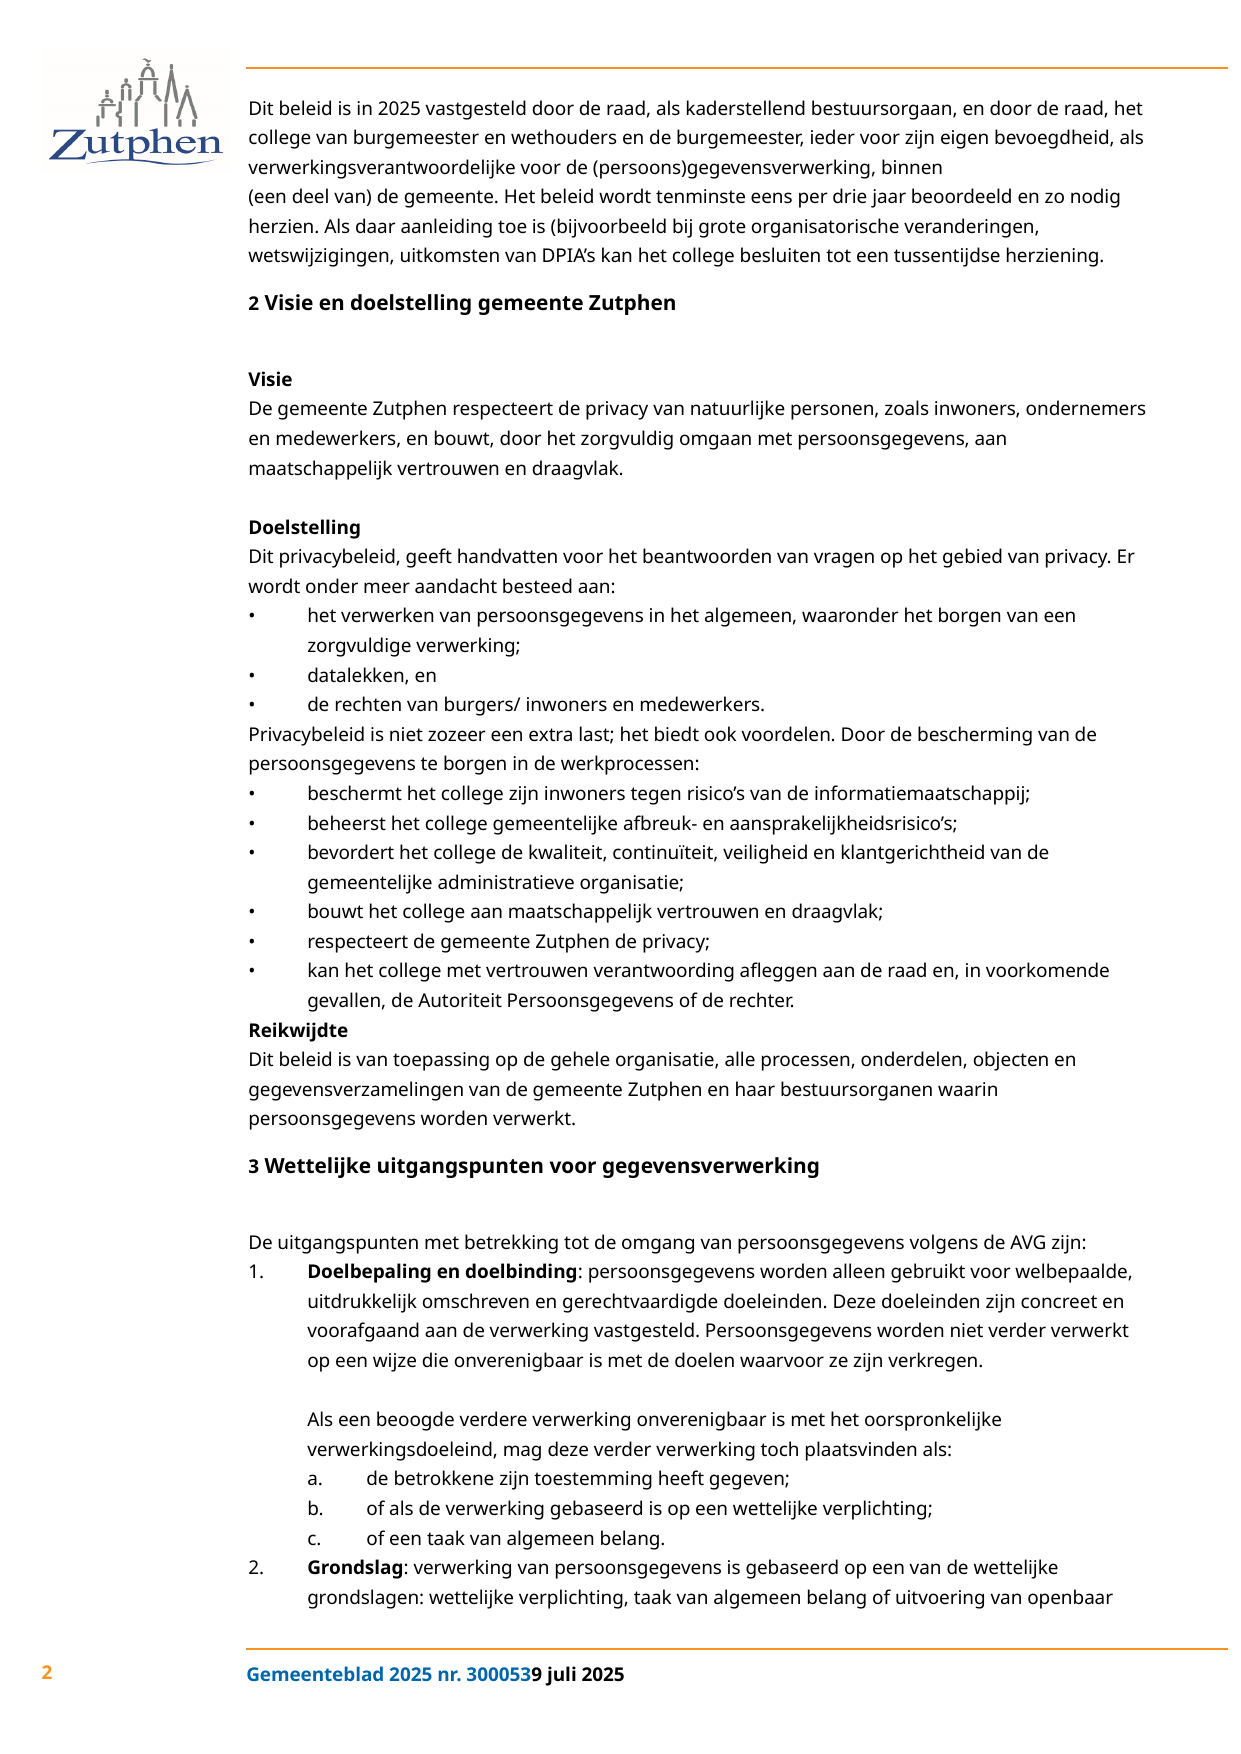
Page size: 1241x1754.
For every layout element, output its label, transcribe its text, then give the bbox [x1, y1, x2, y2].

text Doelstelling [248, 514, 1152, 540]
text Visie [248, 366, 1152, 392]
text Dit beleid is in 2025 vastgesteld door de raad, als kaderstellend bestuursorgaan, en door de raad, het college van burgemeester en wethouders en de burgemeester, ieder voor zijn eigen bevoegdheid, als verwerkingsverantwoordelijke voor de (persoons)gegevensverwerking, binnen [248, 95, 1152, 180]
text Privacybeleid is niet zozeer een extra last; het biedt ook voordelen. Door de bescherming van de persoonsgegevens te borgen in de werkprocessen: [248, 721, 1152, 776]
list beheerst het college gemeentelijke afbreuk- en aansprakelijkheidsrisico’s; [248, 810, 1152, 836]
list kan het college met vertrouwen verantwoording afleggen aan de raad en, in voorkomende gevallen, de Autoriteit Persoonsgegevens of de rechter. [248, 958, 1152, 1013]
list of als de verwerking gebaseerd is op een wettelijke verplichting; [307, 1495, 1152, 1521]
list beschermt het college zijn inwoners tegen risico’s van de informatiemaatschappij; [248, 780, 1152, 806]
list respecteert de gemeente Zutphen de privacy; [248, 928, 1152, 954]
text Dit privacybeleid, geeft handvatten voor het beantwoorden van vragen op het gebied van privacy. Er wordt onder meer aandacht besteed aan: [248, 543, 1152, 599]
list Doelbepaling en doelbinding: persoonsgegevens worden alleen gebruikt voor welbepaalde, uitdrukkelijk omschreven en gerechtvaardigde doeleinden. Deze doeleinden zijn concreet en voorafgaand aan de verwerking vastgesteld. Persoonsgegevens worden niet verder verwerkt op een wijze die onverenigbaar is met de doelen waarvoor ze zijn verkregen. [248, 1258, 1152, 1373]
list het verwerken van persoonsgegevens in het algemeen, waaronder het borgen van een zorgvuldige verwerking; [248, 603, 1152, 658]
text De gemeente Zutphen respecteert de privacy van natuurlijke personen, zoals inwoners, ondernemers en medewerkers, en bouwt, door het zorgvuldig omgaan met persoonsgegevens, aan maatschappelijk vertrouwen en draagvlak. [248, 396, 1152, 481]
list bouwt het college aan maatschappelijk vertrouwen en draagvlak; [248, 898, 1152, 924]
text (een deel van) de gemeente. Het beleid wordt tenminste eens per drie jaar beoordeeld en zo nodig herzien. Als daar aanleiding toe is (bijvoorbeeld bij grote organisatorische veranderingen, wetswijzigingen, uitkomsten van DPIA’s kan het college besluiten tot een tussentijdse herziening. [248, 183, 1152, 268]
list bevordert het college de kwaliteit, continuïteit, veiligheid en klantgerichtheid van de gemeentelijke administratieve organisatie; [248, 839, 1152, 895]
picture [41, 47, 231, 172]
text Reikwijdte [248, 1017, 1152, 1043]
text De uitgangspunten met betrekking tot de omgang van persoonsgegevens volgens de AVG zijn: [248, 1229, 1152, 1255]
list of een taak van algemeen belang. [307, 1525, 1152, 1551]
list datalekken, en [248, 662, 1152, 688]
text Dit beleid is van toepassing op de gehele organisatie, alle processen, onderdelen, objecten en gegevensverzamelingen van de gemeente Zutphen en haar bestuursorganen waarin persoonsgegevens worden verwerkt. [248, 1046, 1152, 1131]
text 2 Visie en doelstelling gemeente Zutphen [248, 288, 1152, 317]
text 3 Wettelijke uitgangspunten voor gegevensverwerking [248, 1151, 1152, 1180]
list Als een beoogde verdere verwerking onverenigbaar is met het oorspronkelijke verwerkingsdoeleind, mag deze verder verwerking toch plaatsvinden als: [248, 1406, 1152, 1462]
list de rechten van burgers/ inwoners en medewerkers. [248, 691, 1152, 717]
list de betrokkene zijn toestemming heeft gegeven; [307, 1466, 1152, 1491]
list Grondslag: verwerking van persoonsgegevens is gebaseerd op een van de wettelijke grondslagen: wettelijke verplichting, taak van algemeen belang of uitvoering van openbaar [248, 1554, 1152, 1610]
